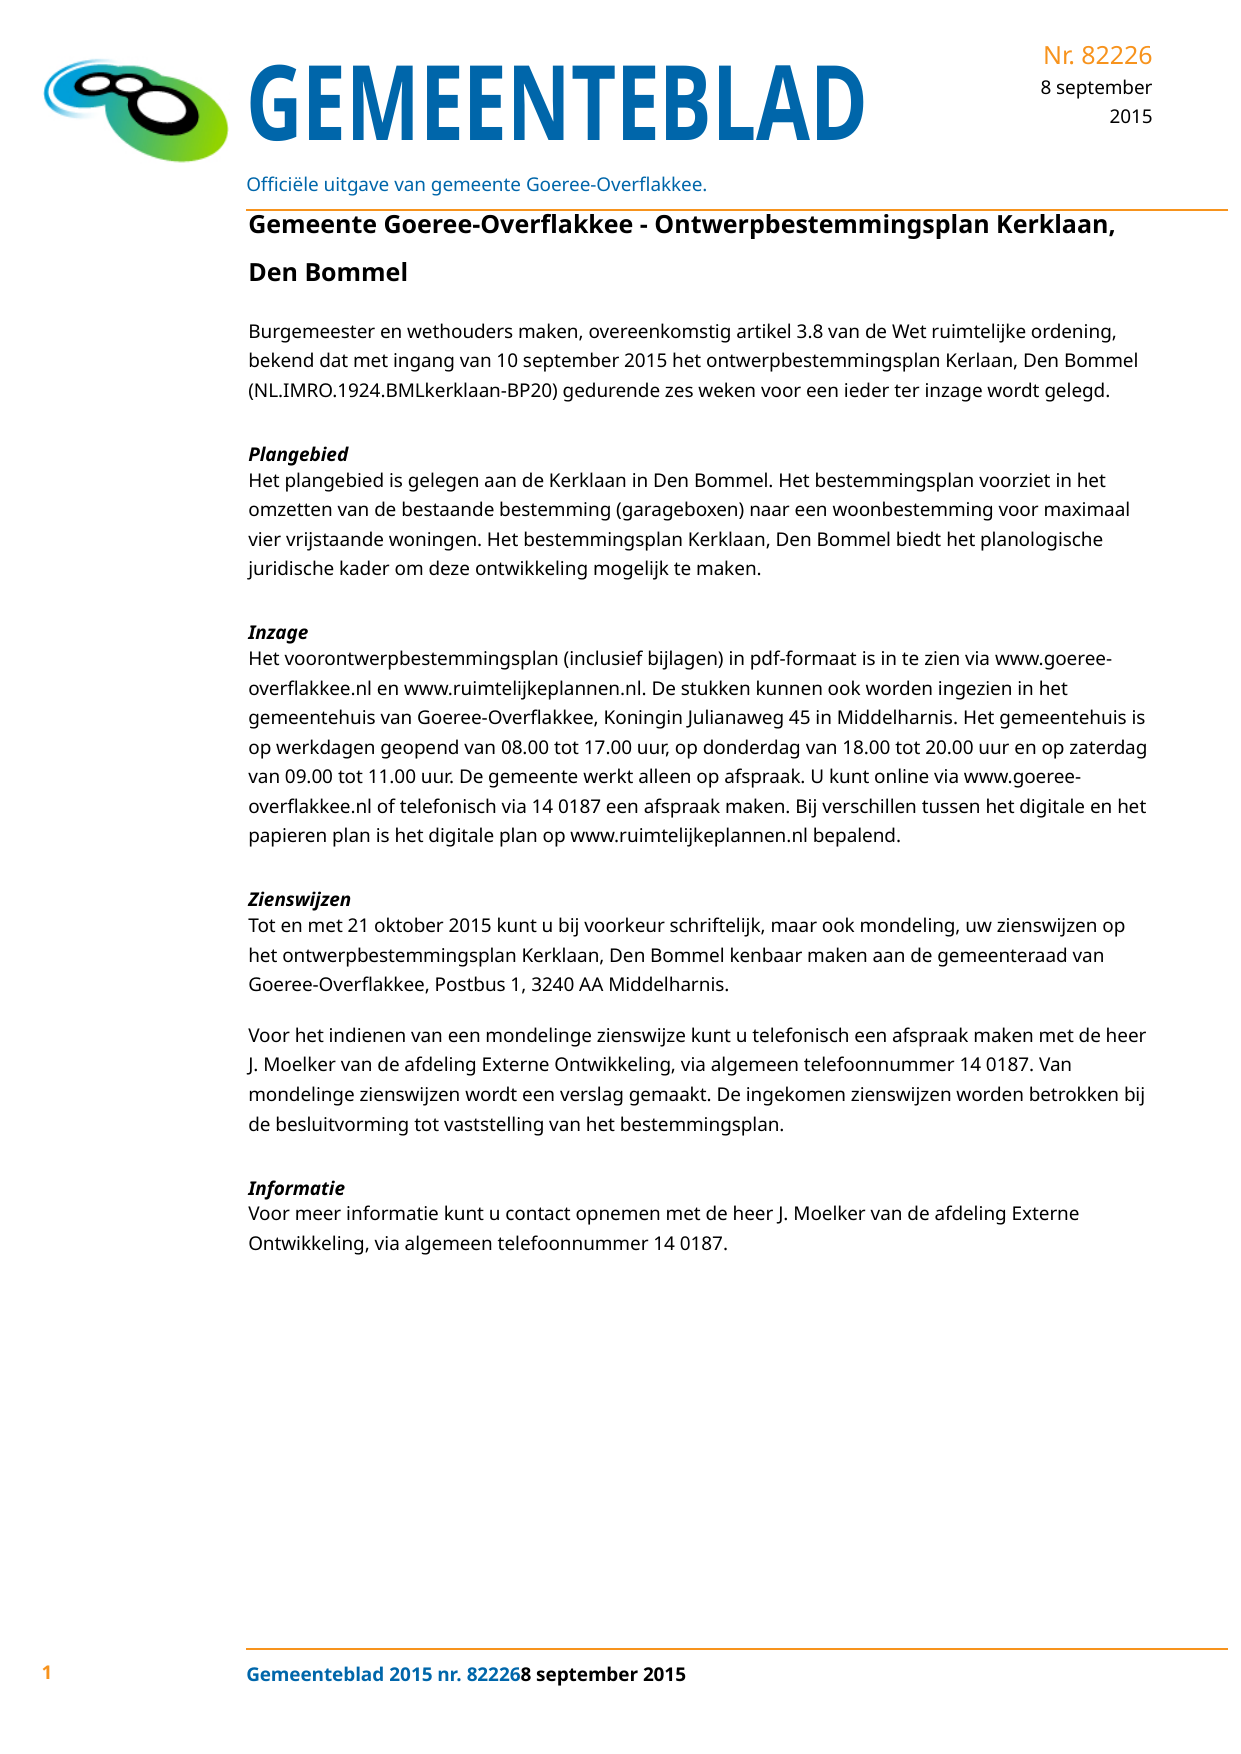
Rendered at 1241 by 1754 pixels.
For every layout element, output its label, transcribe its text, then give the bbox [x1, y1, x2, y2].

text Inzage [248, 619, 1152, 645]
text Burgemeester en wethouders maken, overeenkomstig artikel 3.8 van de Wet ruimtelijke ordening, bekend dat met ingang van 10 september 2015 het ontwerpbestemmingsplan Kerlaan, Den Bommel (NL.IMRO.1924.BMLkerklaan-BP20) gedurende zes weken voor een ieder ter inzage wordt gelegd. [248, 318, 1152, 403]
text Informatie [248, 1175, 1152, 1200]
text Voor het indienen van een mondelinge zienswijze kunt u telefonisch een afspraak maken met de heer J. Moelker van de afdeling Externe Ontwikkeling, via algemeen telefoonnummer 14 0187. Van mondelinge zienswijzen wordt een verslag gemaakt. De ingekomen zienswijzen worden betrokken bij de besluitvorming tot vaststelling van het bestemmingsplan. [248, 1022, 1152, 1136]
text Plangebied [248, 441, 1152, 467]
text Voor meer informatie kunt u contact opnemen met de heer J. Moelker van de afdeling Externe Ontwikkeling, via algemeen telefoonnummer 14 0187. [248, 1200, 1152, 1256]
text Het plangebied is gelegen aan de Kerklaan in Den Bommel. Het bestemmingsplan voorziet in het omzetten van de bestaande bestemming (garageboxen) naar een woonbestemming voor maximaal vier vrijstaande woningen. Het bestemmingsplan Kerklaan, Den Bommel biedt het planologische juridische kader om deze ontwikkeling mogelijk te maken. [248, 467, 1152, 581]
text Het voorontwerpbestemmingsplan (inclusief bijlagen) in pdf-formaat is in te zien via www.goeree-overflakkee.nl en www.ruimtelijkeplannen.nl. De stukken kunnen ook worden ingezien in het gemeentehuis van Goeree-Overflakkee, Koningin Julianaweg 45 in Middelharnis. Het gemeentehuis is op werkdagen geopend van 08.00 tot 17.00 uur, op donderdag van 18.00 tot 20.00 uur en op zaterdag van 09.00 tot 11.00 uur. De gemeente werkt alleen op afspraak. U kunt online via www.goeree-overflakkee.nl of telefonisch via 14 0187 een afspraak maken. Bij verschillen tussen het digitale en het papieren plan is het digitale plan op www.ruimtelijkeplannen.nl bepalend. [248, 645, 1152, 848]
text Gemeente Goeree-Overflakkee - Ontwerpbestemmingsplan Kerklaan, Den Bommel [248, 211, 1152, 288]
text Tot en met 21 oktober 2015 kunt u bij voorkeur schriftelijk, maar ook mondeling, uw zienswijzen op het ontwerpbestemmingsplan Kerklaan, Den Bommel kenbaar maken aan de gemeenteraad van Goeree-Overflakkee, Postbus 1, 3240 AA Middelharnis. [248, 912, 1152, 997]
picture [41, 47, 231, 172]
text Zienswijzen [248, 887, 1152, 912]
